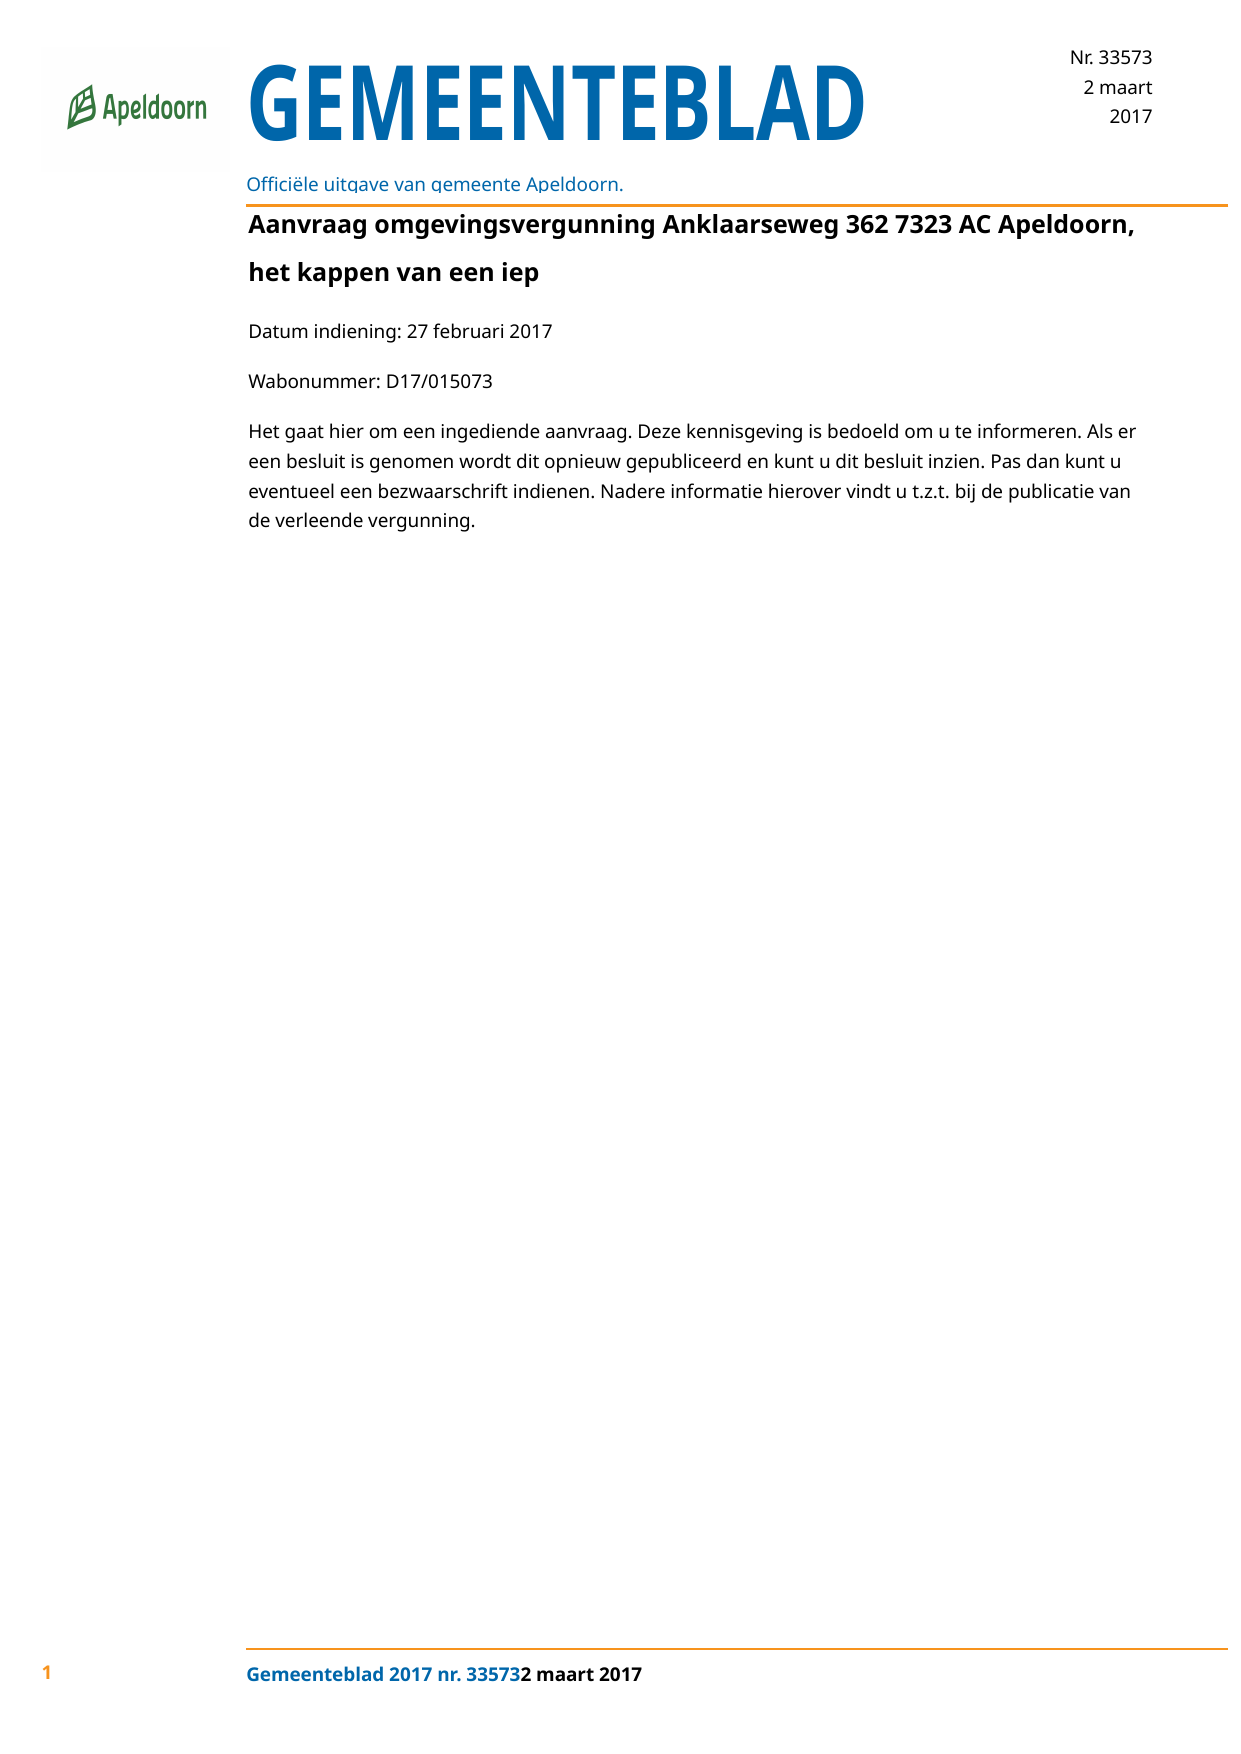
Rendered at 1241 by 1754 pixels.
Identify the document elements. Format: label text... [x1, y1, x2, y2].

picture [41, 47, 231, 172]
text Aanvraag omgevingsvergunning Anklaarseweg 362 7323 AC Apeldoorn, het kappen van een iep [248, 207, 1152, 288]
text Het gaat hier om een ingediende aanvraag. Deze kennisgeving is bedoeld om u te informeren. Als er een besluit is genomen wordt dit opnieuw gepubliceerd en kunt u dit besluit inzien. Pas dan kunt u eventueel een bezwaarschrift indienen. Nadere informatie hierover vindt u t.z.t. bij de publicatie van de verleende vergunning. [248, 419, 1152, 533]
text Wabonummer: D17/015073 [248, 368, 1152, 394]
text Datum indiening: 27 februari 2017 [248, 318, 1152, 344]
